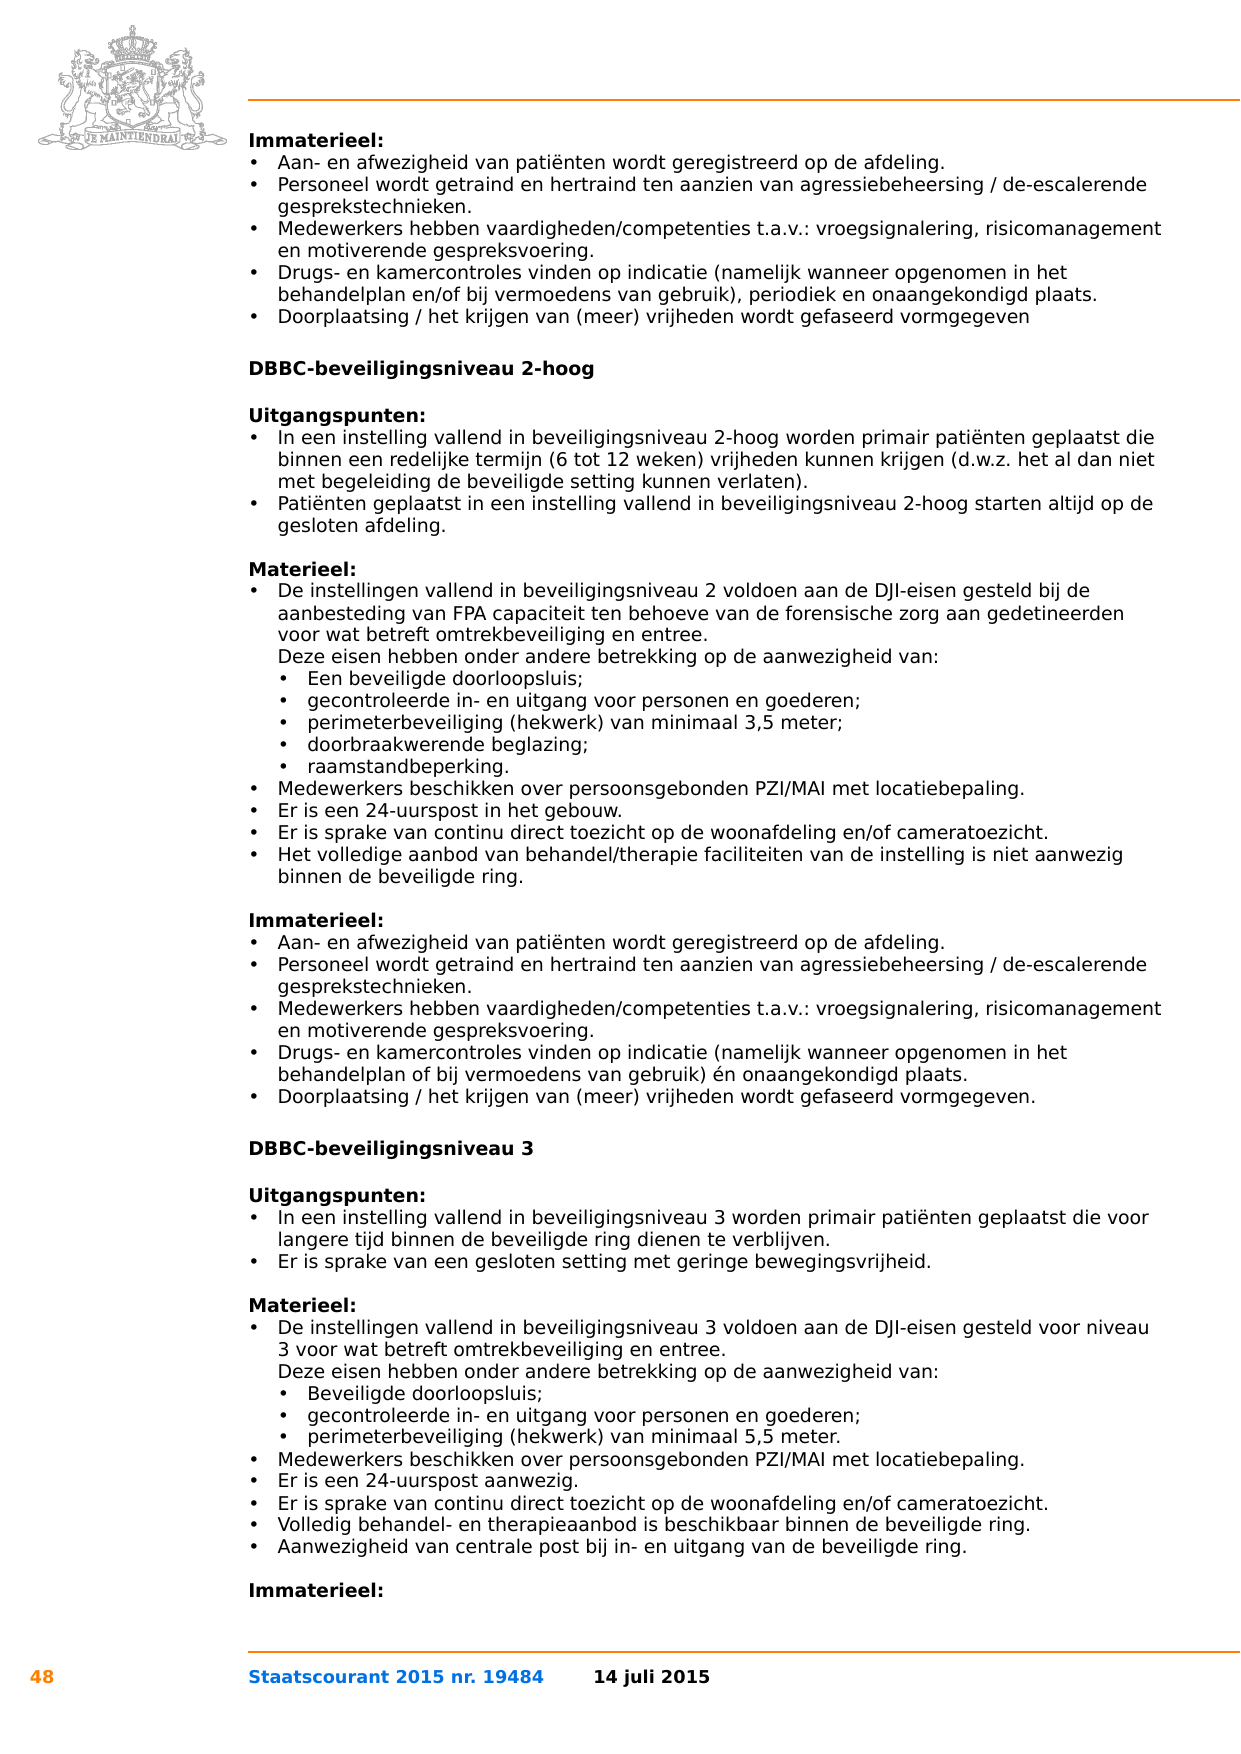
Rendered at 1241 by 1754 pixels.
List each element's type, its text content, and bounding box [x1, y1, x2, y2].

picture [38, 25, 227, 150]
text • perimeterbeveiliging (hekwerk) van minimaal 3,5 meter; [278, 712, 1163, 734]
text • perimeterbeveiliging (hekwerk) van minimaal 5,5 meter. [278, 1426, 1163, 1448]
text • Drugs- en kamercontroles vinden op indicatie (namelijk wanneer opgenomen in het behandelplan en/of bij vermoedens van gebruik), periodiek en onaangekondigd plaats. [248, 262, 1163, 306]
text • Er is een 24-uurspost aanwezig. [248, 1470, 1163, 1492]
text • gecontroleerde in- en uitgang voor personen en goederen; [278, 1404, 1163, 1426]
text • Medewerkers beschikken over persoonsgebonden PZI/MAI met locatiebepaling. [248, 1448, 1163, 1470]
text • Er is sprake van een gesloten setting met geringe bewegingsvrijheid. [248, 1251, 1163, 1273]
text Deze eisen hebben onder andere betrekking op de aanwezigheid van: [277, 646, 1163, 668]
text • Personeel wordt getraind en hertraind ten aanzien van agressiebeheersing / de-escalerende gesprekstechnieken. [248, 954, 1163, 998]
text Materieel: [248, 558, 1163, 580]
text • In een instelling vallend in beveiligingsniveau 3 worden primair patiënten geplaatst die voor langere tijd binnen de beveiligde ring dienen te verblijven. [248, 1207, 1163, 1251]
text • Personeel wordt getraind en hertraind ten aanzien van agressiebeheersing / de-escalerende gesprekstechnieken. [248, 174, 1163, 218]
text • Drugs- en kamercontroles vinden op indicatie (namelijk wanneer opgenomen in het behandelplan of bij vermoedens van gebruik) én onaangekondigd plaats. [248, 1042, 1163, 1086]
text • Aan- en afwezigheid van patiënten wordt geregistreerd op de afdeling. [248, 932, 1163, 954]
text Immaterieel: [248, 910, 1163, 932]
text • In een instelling vallend in beveiligingsniveau 2-hoog worden primair patiënten geplaatst die binnen een redelijke termijn (6 tot 12 weken) vrijheden kunnen krijgen (d.w.z. het al dan niet met begeleiding de beveiligde setting kunnen verlaten). [248, 427, 1163, 493]
text • Een beveiligde doorloopsluis; [278, 668, 1163, 690]
text • Doorplaatsing / het krijgen van (meer) vrijheden wordt gefaseerd vormgegeven. [248, 1086, 1163, 1108]
text Materieel: [248, 1294, 1163, 1317]
text • Het volledige aanbod van behandel/therapie faciliteiten van de instelling is niet aanwezig binnen de beveiligde ring. [248, 844, 1163, 888]
subtitle DBBC-beveiligingsniveau 2-hoog [248, 358, 1163, 380]
text • Er is een 24-uurspost in het gebouw. [248, 800, 1163, 822]
text • Aanwezigheid van centrale post bij in- en uitgang van de beveiligde ring. [248, 1536, 1163, 1558]
text • raamstandbeperking. [278, 756, 1163, 778]
text • Medewerkers hebben vaardigheden/competenties t.a.v.: vroegsignalering, risicomanagement en motiverende gespreksvoering. [248, 998, 1163, 1042]
text • doorbraakwerende beglazing; [278, 734, 1163, 756]
text Uitgangspunten: [248, 405, 1163, 427]
text • gecontroleerde in- en uitgang voor personen en goederen; [278, 690, 1163, 712]
text • Er is sprake van continu direct toezicht op de woonafdeling en/of cameratoezicht. [248, 822, 1163, 844]
text • De instellingen vallend in beveiligingsniveau 2 voldoen aan de DJI-eisen gesteld bij de aanbesteding van FPA capaciteit ten behoeve van de forensische zorg aan gedetineerden voor wat betreft omtrekbeveiliging en entree. [248, 580, 1163, 646]
text • Patiënten geplaatst in een instelling vallend in beveiligingsniveau 2-hoog starten altijd op de gesloten afdeling. [248, 493, 1163, 537]
text Deze eisen hebben onder andere betrekking op de aanwezigheid van: [277, 1361, 1163, 1382]
text Immaterieel: [248, 1580, 1163, 1602]
text Uitgangspunten: [248, 1185, 1163, 1207]
text • Volledig behandel- en therapieaanbod is beschikbaar binnen de beveiligde ring. [248, 1514, 1163, 1536]
text • De instellingen vallend in beveiligingsniveau 3 voldoen aan de DJI-eisen gesteld voor niveau 3 voor wat betreft omtrekbeveiliging en entree. [248, 1317, 1163, 1361]
text • Doorplaatsing / het krijgen van (meer) vrijheden wordt gefaseerd vormgegeven [248, 306, 1163, 328]
text • Medewerkers hebben vaardigheden/competenties t.a.v.: vroegsignalering, risicomanagement en motiverende gespreksvoering. [248, 218, 1163, 262]
text • Medewerkers beschikken over persoonsgebonden PZI/MAI met locatiebepaling. [248, 778, 1163, 800]
text • Aan- en afwezigheid van patiënten wordt geregistreerd op de afdeling. [248, 152, 1163, 174]
text Immaterieel: [248, 130, 1163, 152]
text • Beveiligde doorloopsluis; [278, 1382, 1163, 1404]
subtitle DBBC-beveiligingsniveau 3 [248, 1138, 1163, 1160]
text • Er is sprake van continu direct toezicht op de woonafdeling en/of cameratoezicht. [248, 1492, 1163, 1514]
